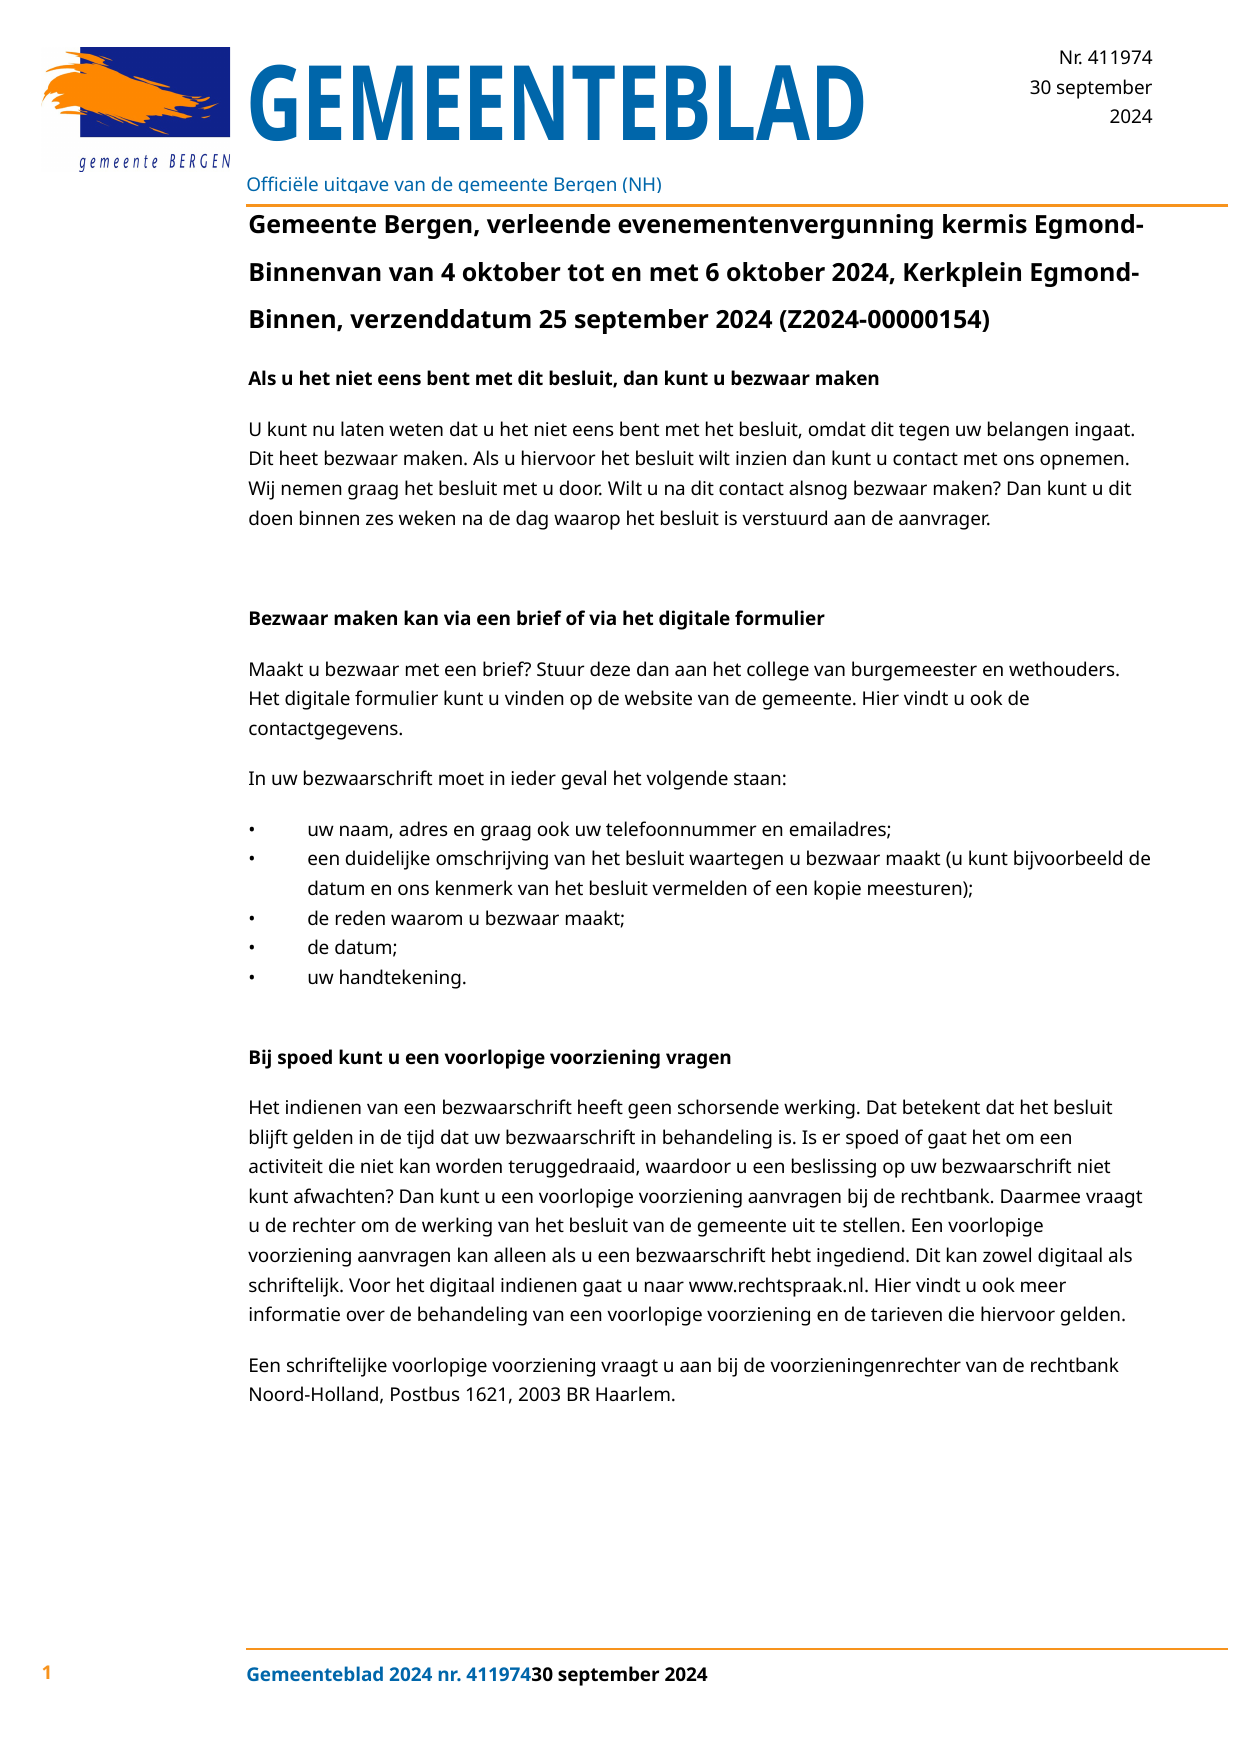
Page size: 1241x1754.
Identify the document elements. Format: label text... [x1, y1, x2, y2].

text Een schriftelijke voorlopige voorziening vraagt u aan bij de voorzieningenrechter van de rechtbank Noord-Holland, Postbus 1621, 2003 BR Haarlem. [248, 1352, 1152, 1407]
text Gemeente Bergen, verleende evenementenvergunning kermis Egmond-Binnenvan van 4 oktober tot en met 6 oktober 2024, Kerkplein Egmond-Binnen, verzenddatum 25 september 2024 (Z2024-00000154) [248, 207, 1152, 336]
list de reden waarom u bezwaar maakt; [248, 905, 1152, 930]
text Maakt u bezwaar met een brief? Stuur deze dan aan het college van burgemeester en wethouders. Het digitale formulier kunt u vinden op de website van de gemeente. Hier vindt u ook de contactgegevens. [248, 656, 1152, 741]
list uw naam, adres en graag ook uw telefoonnummer en emailadres; [248, 816, 1152, 842]
text Als u het niet eens bent met dit besluit, dan kunt u bezwaar maken [248, 366, 1152, 391]
text U kunt nu laten weten dat u het niet eens bent met het besluit, omdat dit tegen uw belangen ingaat. Dit heet bezwaar maken. Als u hiervoor het besluit wilt inzien dan kunt u contact met ons opnemen. Wij nemen graag het besluit met u door. Wilt u na dit contact alsnog bezwaar maken? Dan kunt u dit doen binnen zes weken na de dag waarop het besluit is verstuurd aan de aanvrager. [248, 416, 1152, 530]
text Bezwaar maken kan via een brief of via het digitale formulier [248, 606, 1152, 631]
list de datum; [248, 934, 1152, 960]
text Het indienen van een bezwaarschrift heeft geen schorsende werking. Dat betekent dat het besluit blijft gelden in de tijd dat uw bezwaarschrift in behandeling is. Is er spoed of gaat het om een activiteit die niet kan worden teruggedraaid, waardoor u een beslissing op uw bezwaarschrift niet kunt afwachten? Dan kunt u een voorlopige voorziening aanvragen bij de rechtbank. Daarmee vraagt u de rechter om de werking van het besluit van de gemeente uit te stellen. Een voorlopige voorziening aanvragen kan alleen als u een bezwaarschrift hebt ingediend. Dit kan zowel digitaal als schriftelijk. Voor het digitaal indienen gaat u naar www.rechtspraak.nl. Hier vindt u ook meer informatie over de behandeling van een voorlopige voorziening en de tarieven die hiervoor gelden. [248, 1094, 1152, 1327]
text Bij spoed kunt u een voorlopige voorziening vragen [248, 1044, 1152, 1069]
text In uw bezwaarschrift moet in ieder geval het volgende staan: [248, 766, 1152, 791]
picture [41, 47, 231, 172]
list een duidelijke omschrijving van het besluit waartegen u bezwaar maakt (u kunt bijvoorbeeld de datum en ons kenmerk van het besluit vermelden of een kopie meesturen); [248, 846, 1152, 901]
list uw handtekening. [248, 964, 1152, 989]
